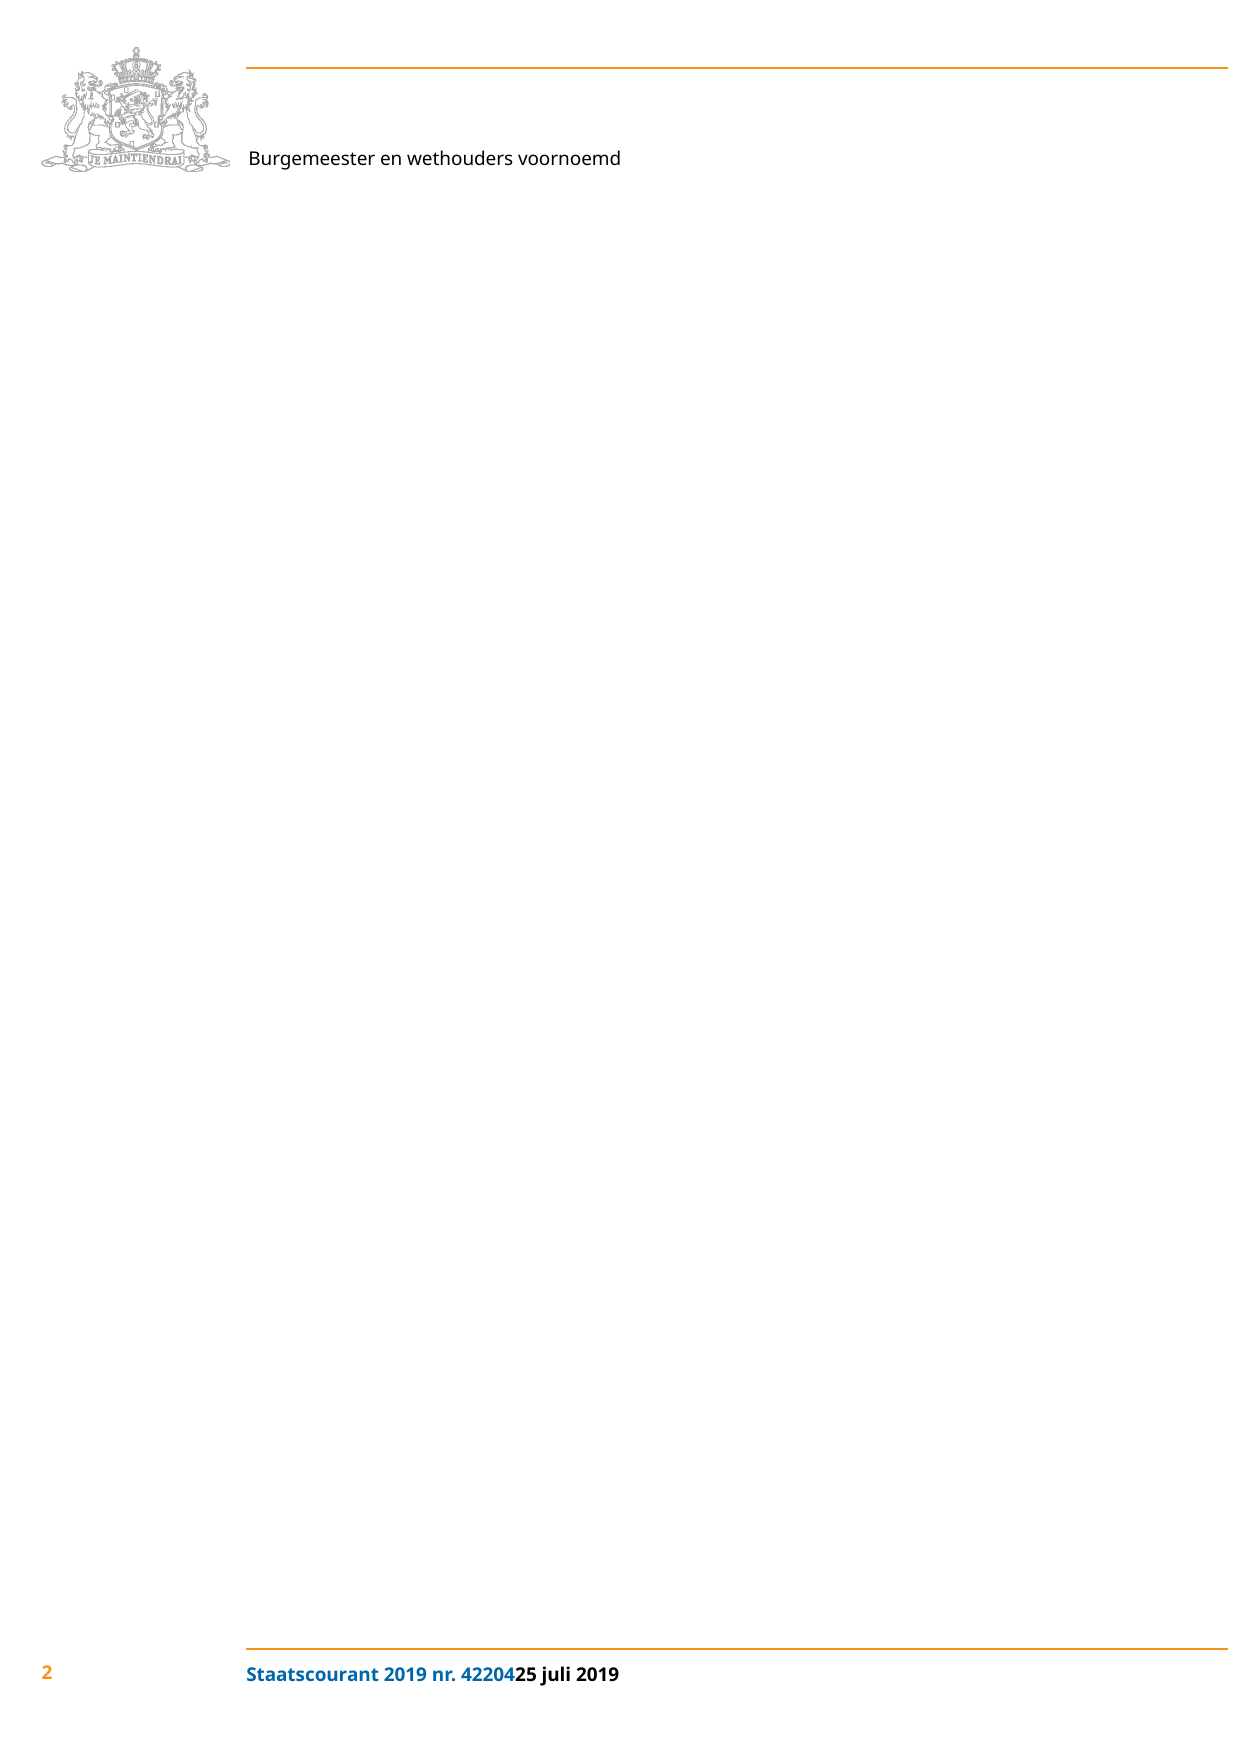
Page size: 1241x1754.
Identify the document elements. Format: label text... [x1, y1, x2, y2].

text Burgemeester en wethouders voornoemd [248, 145, 1152, 171]
picture [41, 47, 231, 172]
